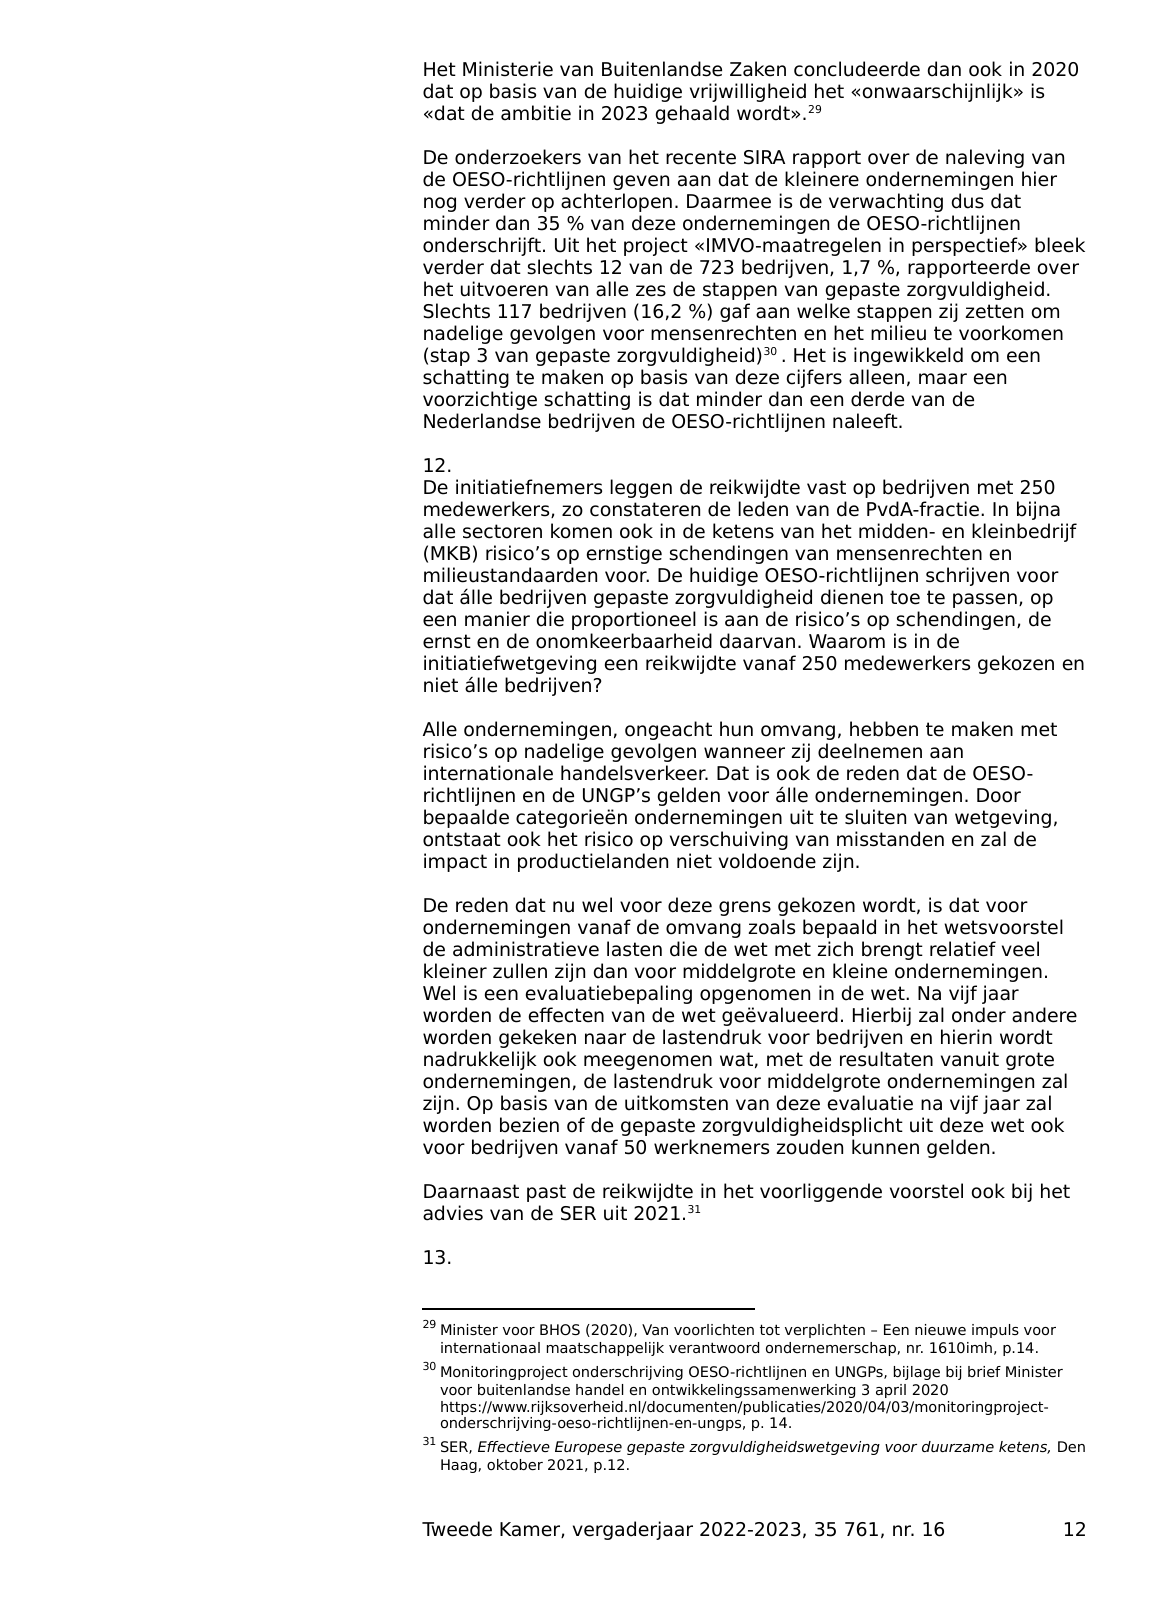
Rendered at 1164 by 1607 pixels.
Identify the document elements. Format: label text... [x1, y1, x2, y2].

text Daarnaast past de reikwijdte in het voorliggende voorstel ook bij het advies van de SER uit 2021. [422, 1181, 1087, 1225]
text 13. [422, 1247, 1087, 1269]
text Minister voor BHOS (2020), Van voorlichten tot verplichten – Een nieuwe impuls voor internationaal maatschappelijk verantwoord ondernemerschap, nr. 1610imh, p.14. [422, 1318, 1087, 1357]
text Monitoringproject onderschrijving OESO-richtlijnen en UNGPs, bijlage bij brief Minister voor buitenlandse handel en ontwikkelingssamenwerking 3 april 2020 https://www.rijksoverheid.nl/documenten/publicaties/2020/04/03/monitoringproject-onderschrijving-oeso-richtlijnen-en-ungps, p. 14. [422, 1360, 1087, 1432]
text De reden dat nu wel voor deze grens gekozen wordt, is dat voor ondernemingen vanaf de omvang zoals bepaald in het wetsvoorstel de administratieve lasten die de wet met zich brengt relatief veel kleiner zullen zijn dan voor middelgrote en kleine ondernemingen. Wel is een evaluatiebepaling opgenomen in de wet. Na vijf jaar worden de effecten van de wet geëvalueerd. Hierbij zal onder andere worden gekeken naar de lastendruk voor bedrijven en hierin wordt nadrukkelijk ook meegenomen wat, met de resultaten vanuit grote ondernemingen, de lastendruk voor middelgrote ondernemingen zal zijn. Op basis van de uitkomsten van deze evaluatie na vijf jaar zal worden bezien of de gepaste zorgvuldigheidsplicht uit deze wet ook voor bedrijven vanaf 50 werknemers zouden kunnen gelden. [422, 895, 1087, 1159]
text SER, Effectieve Europese gepaste zorgvuldigheidswetgeving voor duurzame ketens, Den Haag, oktober 2021, p.12. [422, 1435, 1087, 1474]
text 12. [422, 455, 1087, 477]
text Alle ondernemingen, ongeacht hun omvang, hebben te maken met risico’s op nadelige gevolgen wanneer zij deelnemen aan internationale handelsverkeer. Dat is ook de reden dat de OESO-richtlijnen en de UNGP’s gelden voor álle ondernemingen. Door bepaalde categorieën ondernemingen uit te sluiten van wetgeving, ontstaat ook het risico op verschuiving van misstanden en zal de impact in productielanden niet voldoende zijn. [422, 719, 1087, 873]
text De initiatiefnemers leggen de reikwijdte vast op bedrijven met 250 medewerkers, zo constateren de leden van de PvdA-fractie. In bijna alle sectoren komen ook in de ketens van het midden- en kleinbedrijf (MKB) risico’s op ernstige schendingen van mensenrechten en milieustandaarden voor. De huidige OESO-richtlijnen schrijven voor dat álle bedrijven gepaste zorgvuldigheid dienen toe te passen, op een manier die proportioneel is aan de risico’s op schendingen, de ernst en de onomkeerbaarheid daarvan. Waarom is in de initiatiefwetgeving een reikwijdte vanaf 250 medewerkers gekozen en niet álle bedrijven? [422, 477, 1087, 697]
text Het Ministerie van Buitenlandse Zaken concludeerde dan ook in 2020 dat op basis van de huidige vrijwilligheid het «onwaarschijnlijk» is «dat de ambitie in 2023 gehaald wordt». [422, 59, 1087, 125]
text De onderzoekers van het recente SIRA rapport over de naleving van de OESO-richtlijnen geven aan dat de kleinere ondernemingen hier nog verder op achterlopen. Daarmee is de verwachting dus dat minder dan 35 % van deze ondernemingen de OESO-richtlijnen onderschrijft. Uit het project «IMVO-maatregelen in perspectief» bleek verder dat slechts 12 van de 723 bedrijven, 1,7 %, rapporteerde over het uitvoeren van alle zes de stappen van gepaste zorgvuldigheid. Slechts 117 bedrijven (16,2 %) gaf aan welke stappen zij zetten om nadelige gevolgen voor mensenrechten en het milieu te voorkomen (stap 3 van gepaste zorgvuldigheid). Het is ingewikkeld om een schatting te maken op basis van deze cijfers alleen, maar een voorzichtige schatting is dat minder dan een derde van de Nederlandse bedrijven de OESO-richtlijnen naleeft. [422, 147, 1087, 433]
